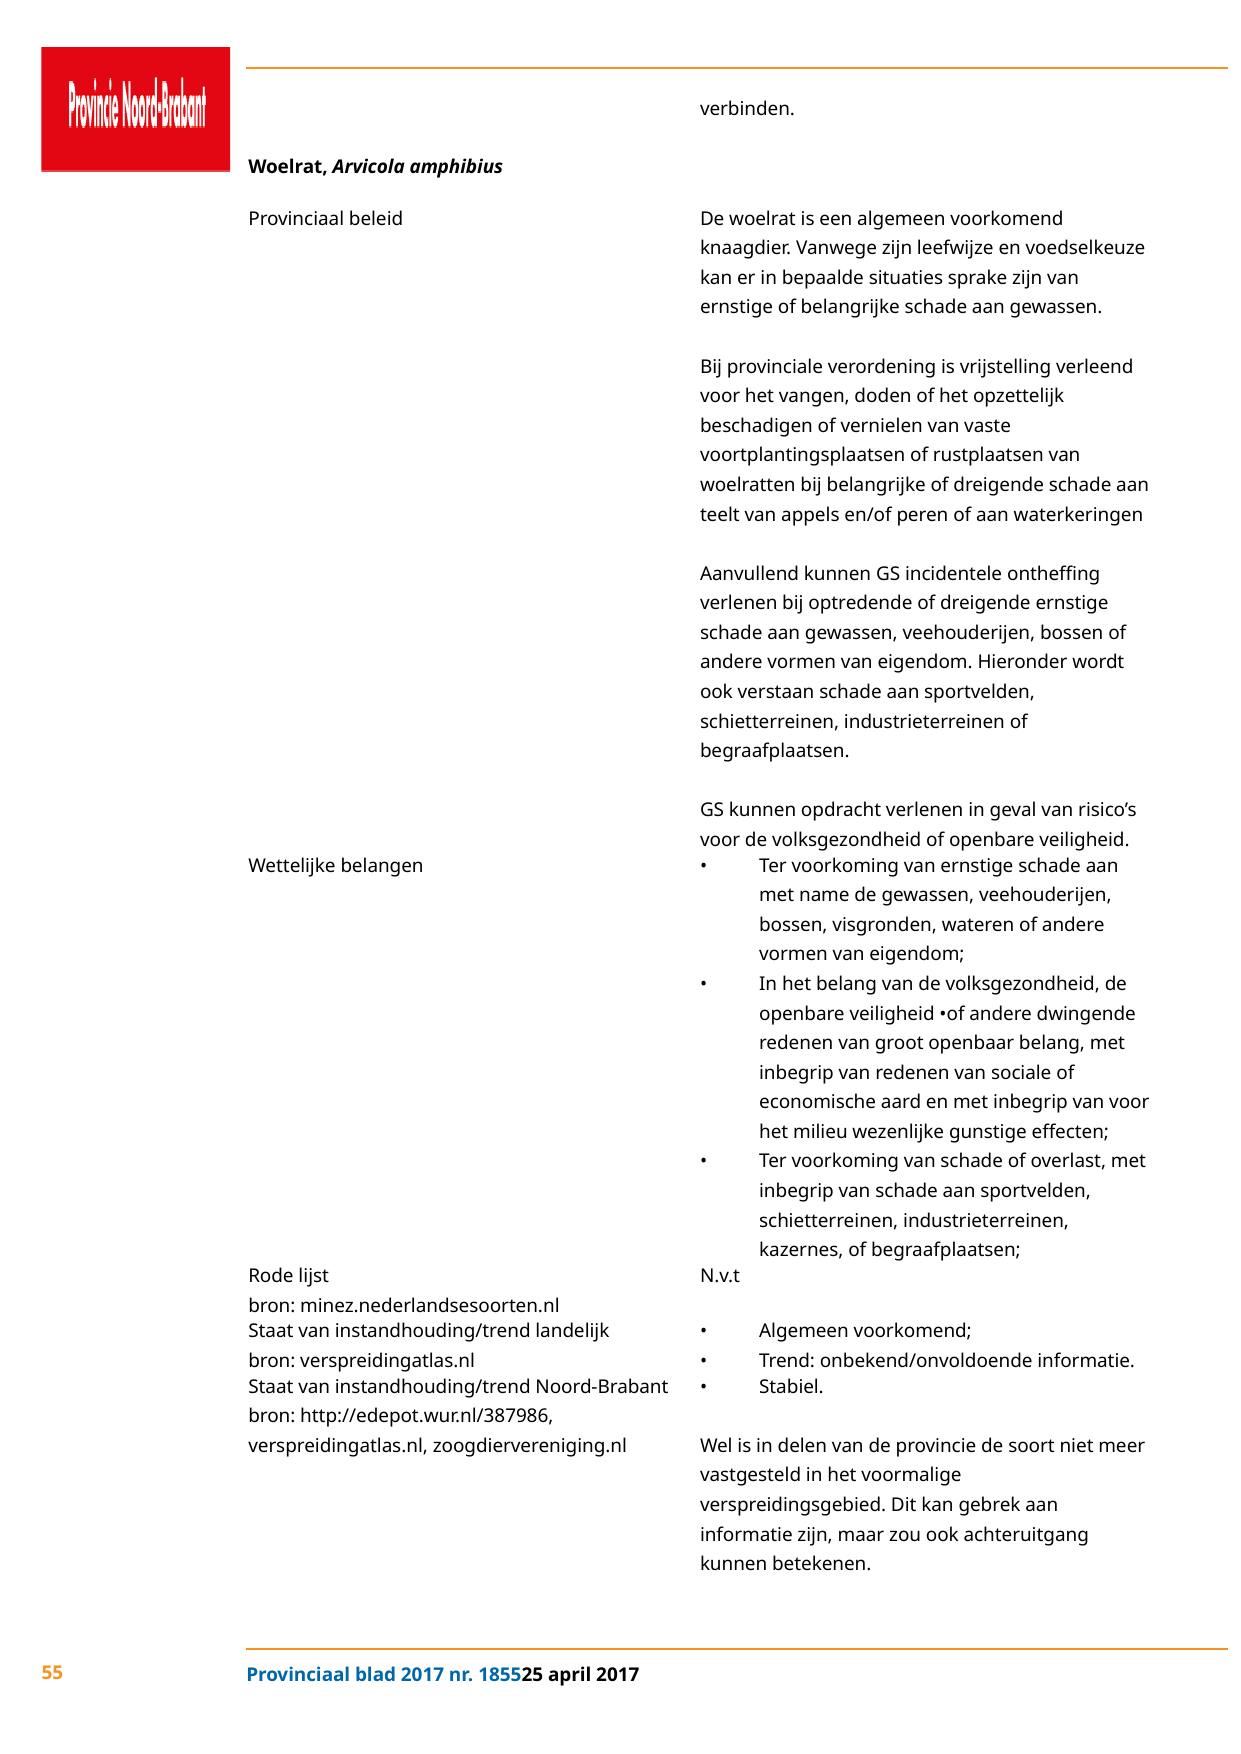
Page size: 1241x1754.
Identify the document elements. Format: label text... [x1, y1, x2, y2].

table_cell Staat van instandhouding/trend landelijk bron: verspreidingatlas.nl [248, 1318, 700, 1373]
table_cell [248, 179, 700, 205]
table_cell N.v.t [700, 1262, 1152, 1317]
table_cell Rode lijst bron: minez.nederlandsesoorten.nl [248, 1262, 700, 1317]
table_cell Wettelijke belangen [248, 852, 700, 1262]
table_cell verbinden. [700, 95, 1152, 121]
table_header De woelrat is een algemeen voorkomend knaagdier. Vanwege zijn leefwijze en voedselkeuze kan er in bepaalde situaties sprake zijn van ernstige of belangrijke schade aan gewassen. Bij provinciale verordening is vrijstelling verleend voor het vangen, doden of het opzettelijk beschadigen of vernielen van vaste voortplantingsplaatsen of rustplaatsen van woelratten bij belangrijke of dreigende schade aan teelt van appels en/of peren of aan waterkeringen Aanvullend kunnen GS incidentele ontheffing verlenen bij optredende of dreigende ernstige schade aan gewassen, veehouderijen, bossen of andere vormen van eigendom. Hieronder wordt ook verstaan schade aan sportvelden, schietterreinen, industrieterreinen of begraafplaatsen. GS kunnen opdracht verlenen in geval van risico’s voor de volksgezondheid of openbare veiligheid. [700, 205, 1152, 852]
table_cell [248, 95, 700, 121]
table_header [700, 154, 1152, 179]
table_cell Ter voorkoming van ernstige schade aan met name de gewassen, veehouderijen, bossen, visgronden, wateren of andere vormen van eigendom; In het belang van de volksgezondheid, de openbare veiligheid •of andere dwingende redenen van groot openbaar belang, met inbegrip van redenen van sociale of economische aard en met inbegrip van voor het milieu wezenlijke gunstige effecten; Ter voorkoming van schade of overlast, met inbegrip van schade aan sportvelden, schietterreinen, industrieterreinen, kazernes, of begraafplaatsen; [700, 852, 1152, 1262]
table_cell Algemeen voorkomend; Trend: onbekend/onvoldoende informatie. [700, 1318, 1152, 1373]
table_header Woelrat, Arvicola amphibius [248, 154, 700, 179]
picture [41, 47, 231, 172]
table_cell Stabiel. Wel is in delen van de provincie de soort niet meer vastgesteld in het voormalige verspreidingsgebied. Dit kan gebrek aan informatie zijn, maar zou ook achteruitgang kunnen betekenen. [700, 1373, 1152, 1576]
table_header Provinciaal beleid [248, 205, 700, 852]
table_cell Staat van instandhouding/trend Noord-Brabant bron: http://edepot.wur.nl/387986, verspreidingatlas.nl, zoogdiervereniging.nl [248, 1373, 700, 1576]
